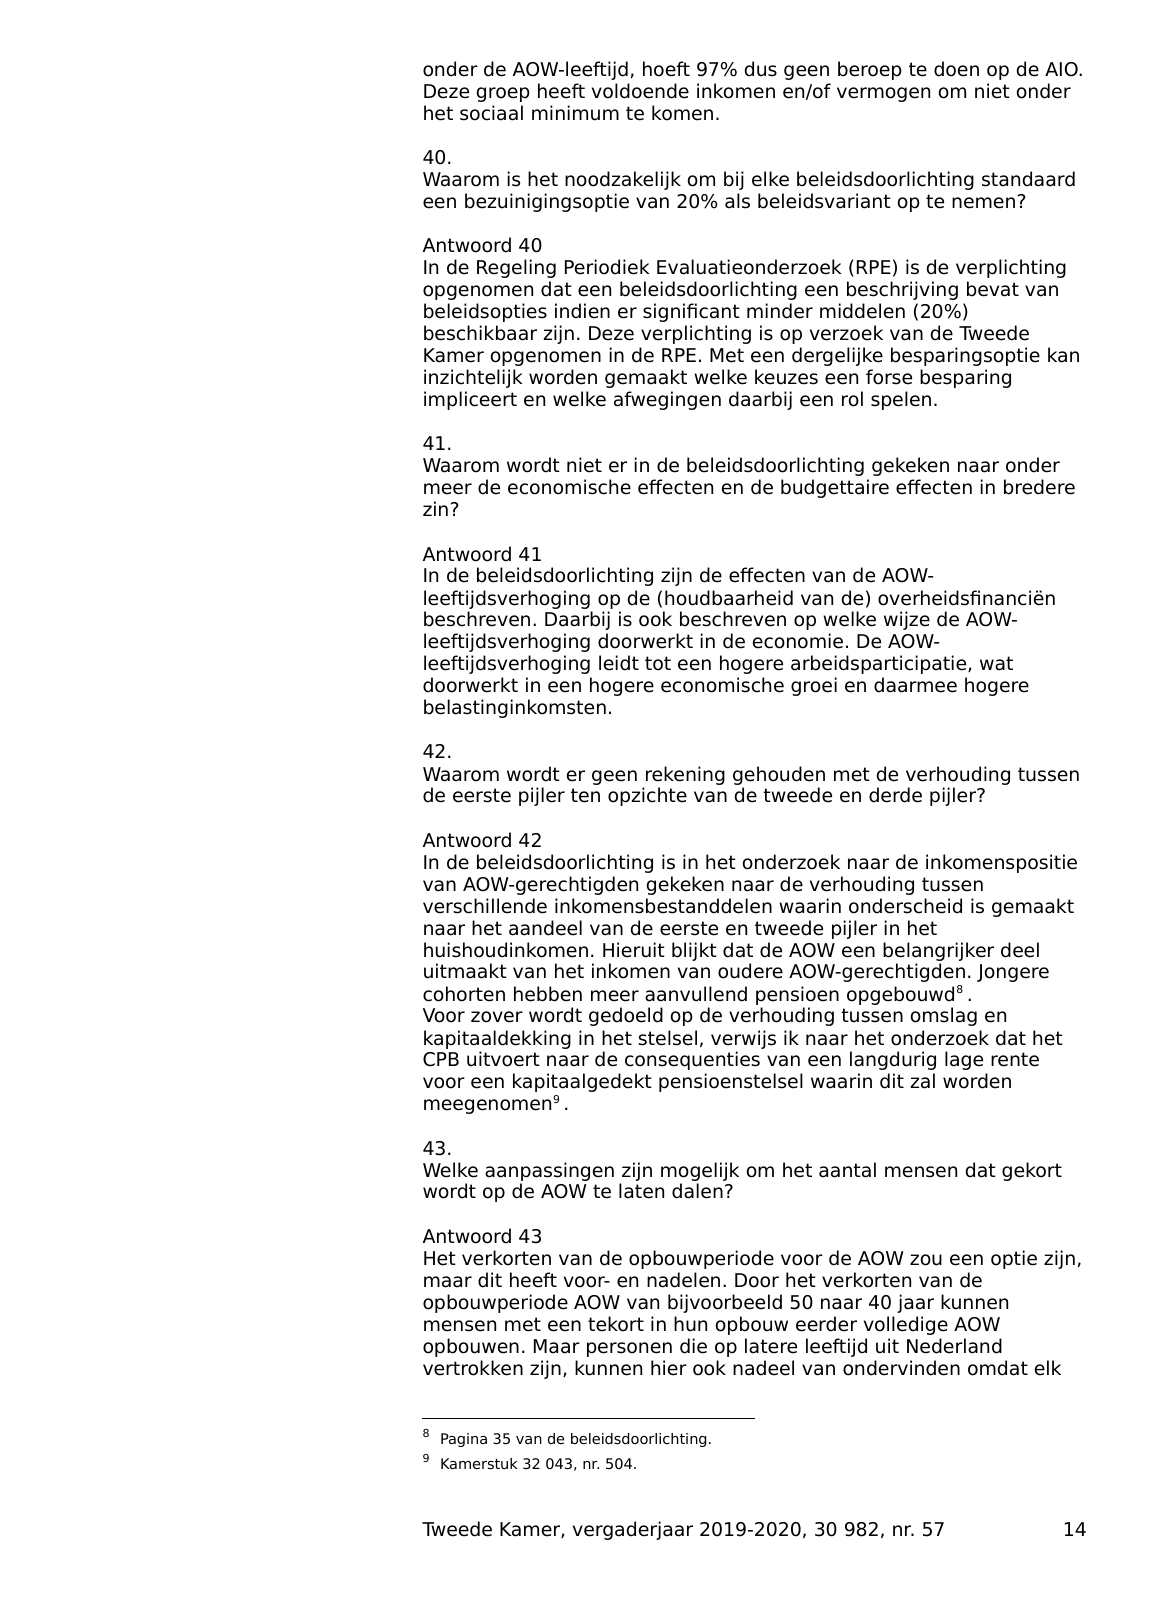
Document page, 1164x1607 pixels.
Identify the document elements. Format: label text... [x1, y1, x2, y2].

text In de beleidsdoorlichting is in het onderzoek naar de inkomenspositie van AOW-gerechtigden gekeken naar de verhouding tussen verschillende inkomensbestanddelen waarin onderscheid is gemaakt naar het aandeel van de eerste en tweede pijler in het huishoudinkomen. Hieruit blijkt dat de AOW een belangrijker deel uitmaakt van het inkomen van oudere AOW-gerechtigden. Jongere cohorten hebben meer aanvullend pensioen opgebouwd. [422, 852, 1087, 1005]
text Waarom wordt er geen rekening gehouden met de verhouding tussen de eerste pijler ten opzichte van de tweede en derde pijler? [422, 763, 1087, 807]
text Pagina 35 van de beleidsdoorlichting. [422, 1427, 1087, 1449]
text Waarom is het noodzakelijk om bij elke beleidsdoorlichting standaard een bezuinigingsoptie van 20% als beleidsvariant op te nemen? [422, 169, 1087, 213]
text onder de AOW-leeftijd, hoeft 97% dus geen beroep te doen op de AIO. Deze groep heeft voldoende inkomen en/of vermogen om niet onder het sociaal minimum te komen. [422, 59, 1087, 125]
text In de beleidsdoorlichting zijn de effecten van de AOW-leeftijdsverhoging op de (houdbaarheid van de) overheidsfinanciën beschreven. Daarbij is ook beschreven op welke wijze de AOW-leeftijdsverhoging doorwerkt in de economie. De AOW-leeftijdsverhoging leidt tot een hogere arbeidsparticipatie, wat doorwerkt in een hogere economische groei en daarmee hogere belastinginkomsten. [422, 565, 1087, 719]
text Antwoord 40 [422, 235, 1087, 257]
text kapitaaldekking in het stelsel, verwijs ik naar het onderzoek dat het CPB uitvoert naar de consequenties van een langdurig lage rente voor een kapitaalgedekt pensioenstelsel waarin dit zal worden meegenomen. [422, 1027, 1087, 1115]
text Antwoord 41 [422, 543, 1087, 565]
text Antwoord 42 [422, 829, 1087, 852]
text 43. [422, 1137, 1087, 1159]
text Welke aanpassingen zijn mogelijk om het aantal mensen dat gekort wordt op de AOW te laten dalen? [422, 1159, 1087, 1203]
text 41. [422, 433, 1087, 455]
text 42. [422, 741, 1087, 763]
text Voor zover wordt gedoeld op de verhouding tussen omslag en [422, 1005, 1087, 1027]
text 40. [422, 147, 1087, 169]
text Kamerstuk 32 043, nr. 504. [422, 1452, 1087, 1474]
text Antwoord 43 [422, 1226, 1087, 1248]
text In de Regeling Periodiek Evaluatieonderzoek (RPE) is de verplichting opgenomen dat een beleidsdoorlichting een beschrijving bevat van beleidsopties indien er significant minder middelen (20%) beschikbaar zijn. Deze verplichting is op verzoek van de Tweede Kamer opgenomen in de RPE. Met een dergelijke besparingsoptie kan inzichtelijk worden gemaakt welke keuzes een forse besparing impliceert en welke afwegingen daarbij een rol spelen. [422, 257, 1087, 411]
text Het verkorten van de opbouwperiode voor de AOW zou een optie zijn, maar dit heeft voor- en nadelen. Door het verkorten van de opbouwperiode AOW van bijvoorbeeld 50 naar 40 jaar kunnen mensen met een tekort in hun opbouw eerder volledige AOW opbouwen. Maar personen die op latere leeftijd uit Nederland vertrokken zijn, kunnen hier ook nadeel van ondervinden omdat elk [422, 1248, 1087, 1379]
text Waarom wordt niet er in de beleidsdoorlichting gekeken naar onder meer de economische effecten en de budgettaire effecten in bredere zin? [422, 455, 1087, 521]
